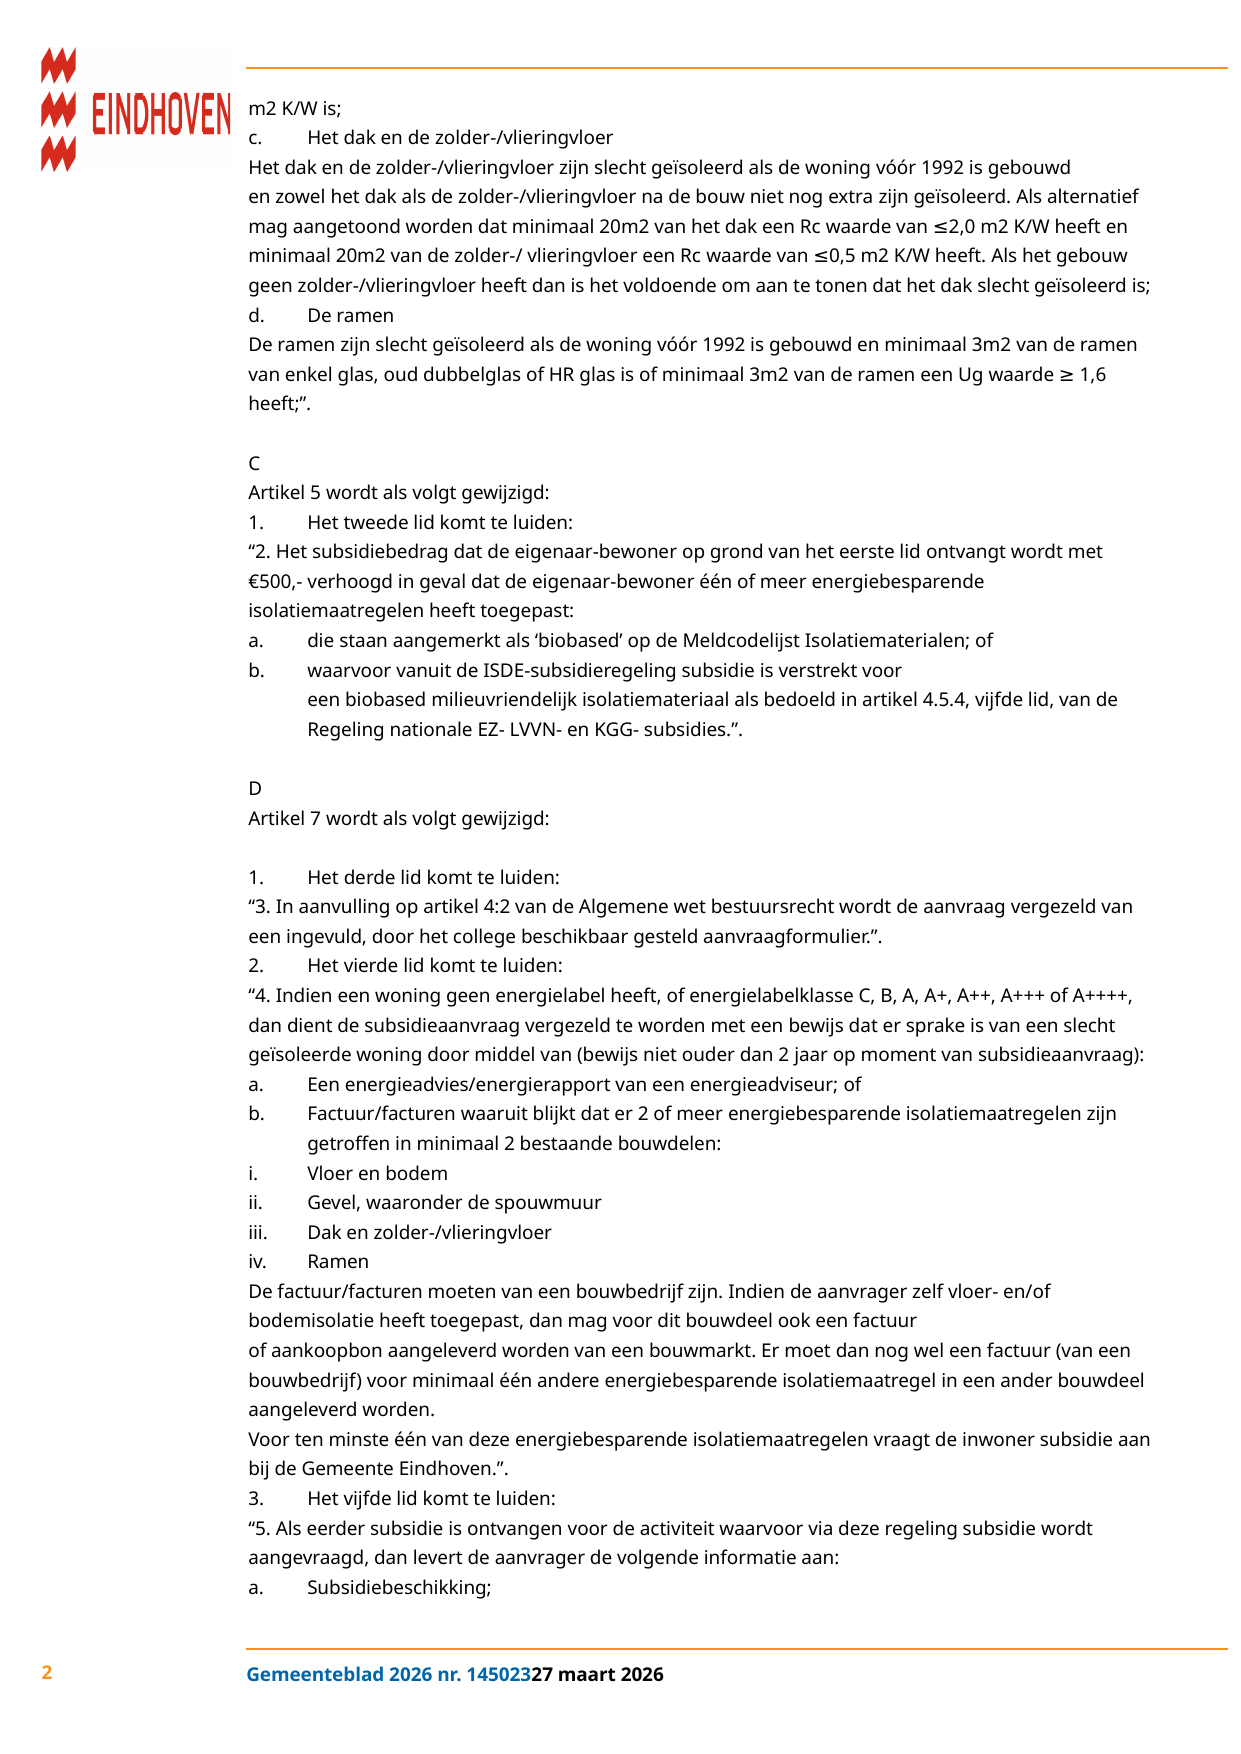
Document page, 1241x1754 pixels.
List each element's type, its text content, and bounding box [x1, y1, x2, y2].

text De ramen zijn slecht geïsoleerd als de woning vóór 1992 is gebouwd en minimaal 3m2 van de ramen van enkel glas, oud dubbelglas of HR glas is of minimaal 3m2 van de ramen een Ug waarde ≥ 1,6 heeft;”. [248, 331, 1152, 416]
text “2. Het subsidiebedrag dat de eigenaar-bewoner op grond van het eerste lid ontvangt wordt met €500,- verhoogd in geval dat de eigenaar-bewoner één of meer energiebesparende isolatiemaatregelen heeft toegepast: [248, 538, 1152, 623]
text Artikel 5 wordt als volgt gewijzigd: [248, 479, 1152, 505]
list Het vierde lid komt te luiden: [248, 953, 1152, 978]
list Factuur/facturen waaruit blijkt dat er 2 of meer energiebesparende isolatiemaatregelen zijn getroffen in minimaal 2 bestaande bouwdelen: [248, 1101, 1152, 1156]
text Het dak en de zolder-/vlieringvloer zijn slecht geïsoleerd als de woning vóór 1992 is gebouwd en zowel het dak als de zolder-/vlieringvloer na de bouw niet nog extra zijn geïsoleerd. Als alternatief mag aangetoond worden dat minimaal 20m2 van het dak een Rc waarde van ≤2,0 m2 K/W heeft en minimaal 20m2 van de zolder-/ vlieringvloer een Rc waarde van ≤0,5 m2 K/W heeft. Als het gebouw geen zolder-/vlieringvloer heeft dan is het voldoende om aan te tonen dat het dak slecht geïsoleerd is; [248, 154, 1152, 298]
text “5. Als eerder subsidie is ontvangen voor de activiteit waarvoor via deze regeling subsidie wordt aangevraagd, dan levert de aanvrager de volgende informatie aan: [248, 1515, 1152, 1570]
list Het tweede lid komt te luiden: [248, 509, 1152, 535]
text C [248, 450, 1152, 476]
list Het derde lid komt te luiden: [248, 864, 1152, 890]
list Gevel, waaronder de spouwmuur [248, 1189, 1152, 1215]
list die staan aangemerkt als ‘biobased’ op de Meldcodelijst Isolatiematerialen; of [248, 627, 1152, 653]
list Vloer en bodem [248, 1160, 1152, 1186]
list Het dak en de zolder-/vlieringvloer [248, 124, 1152, 150]
list waarvoor vanuit de ISDE-subsidieregeling subsidie is verstrekt voor een biobased milieuvriendelijk isolatiemateriaal als bedoeld in artikel 4.5.4, vijfde lid, van de Regeling nationale EZ- LVVN- en KGG- subsidies.”. [248, 657, 1152, 742]
list Het vijfde lid komt te luiden: [248, 1485, 1152, 1511]
list Een energieadvies/energierapport van een energieadviseur; of [248, 1071, 1152, 1097]
list Ramen [248, 1248, 1152, 1274]
text “3. In aanvulling op artikel 4:2 van de Algemene wet bestuursrecht wordt de aanvraag vergezeld van een ingevuld, door het college beschikbaar gesteld aanvraagformulier.”. [248, 893, 1152, 949]
text De factuur/facturen moeten van een bouwbedrijf zijn. Indien de aanvrager zelf vloer- en/of bodemisolatie heeft toegepast, dan mag voor dit bouwdeel ook een factuur of aankoopbon aangeleverd worden van een bouwmarkt. Er moet dan nog wel een factuur (van een bouwbedrijf) voor minimaal één andere energiebesparende isolatiemaatregel in een ander bouwdeel aangeleverd worden. [248, 1278, 1152, 1422]
text “4. Indien een woning geen energielabel heeft, of energielabelklasse C, B, A, A+, A++, A+++ of A++++, dan dient de subsidieaanvraag vergezeld te worden met een bewijs dat er sprake is van een slecht geïsoleerde woning door middel van (bewijs niet ouder dan 2 jaar op moment van subsidieaanvraag): [248, 982, 1152, 1067]
text Voor ten minste één van deze energiebesparende isolatiemaatregelen vraagt de inwoner subsidie aan bij de Gemeente Eindhoven.”. [248, 1426, 1152, 1481]
list Dak en zolder-/vlieringvloer [248, 1219, 1152, 1245]
text m2 K/W is; [248, 95, 1152, 121]
picture [41, 47, 231, 172]
list De ramen [248, 302, 1152, 328]
text Artikel 7 wordt als volgt gewijzigd: [248, 805, 1152, 831]
text D [248, 775, 1152, 801]
list Subsidiebeschikking; [248, 1574, 1152, 1600]
